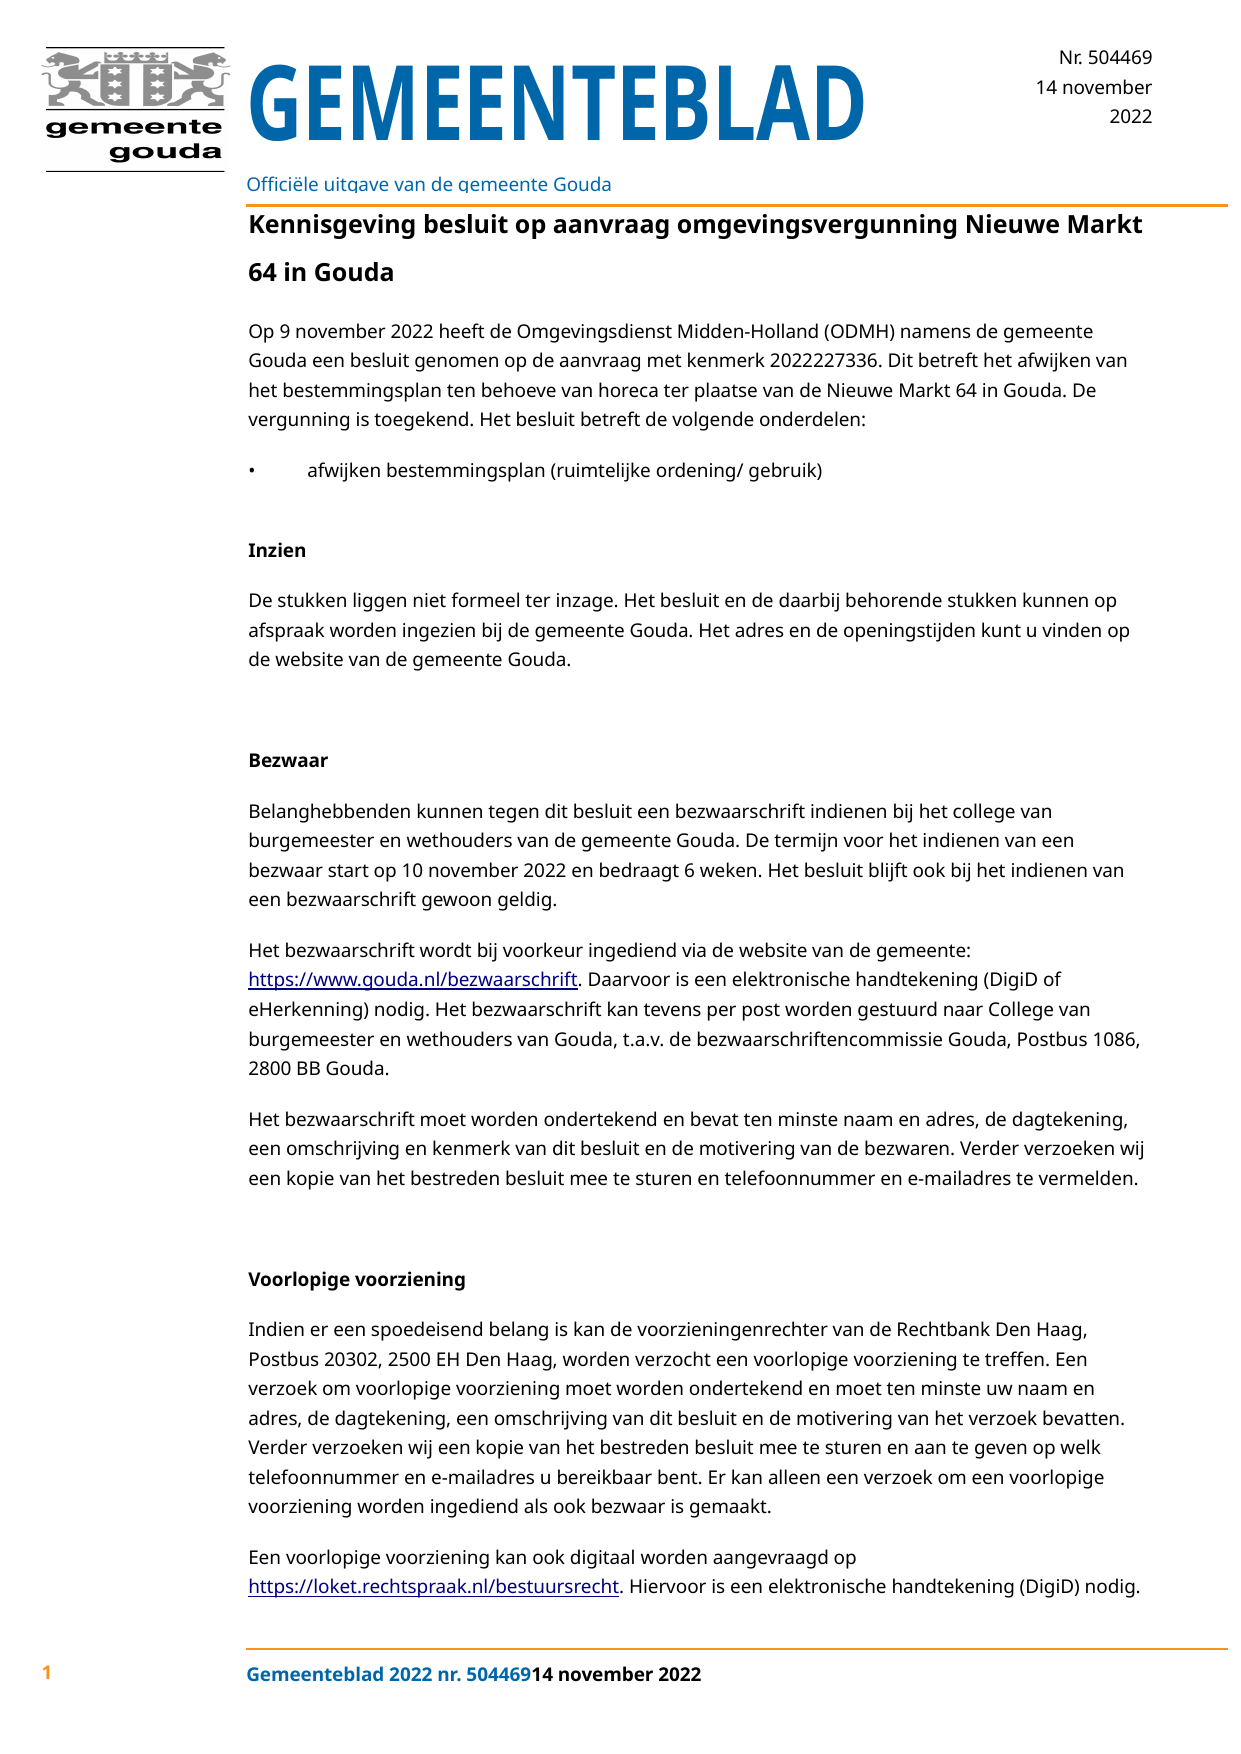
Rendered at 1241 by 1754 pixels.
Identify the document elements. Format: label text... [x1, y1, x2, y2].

text Voorlopige voorziening [248, 1266, 1152, 1292]
text Indien er een spoedeisend belang is kan de voorzieningenrechter van de Rechtbank Den Haag, Postbus 20302, 2500 EH Den Haag, worden verzocht een voorlopige voorziening te treffen. Een verzoek om voorlopige voorziening moet worden ondertekend en moet ten minste uw naam en adres, de dagtekening, een omschrijving van dit besluit en de motivering van het verzoek bevatten. Verder verzoeken wij een kopie van het bestreden besluit mee te sturen en aan te geven op welk telefoonnummer en e-mailadres u bereikbaar bent. Er kan alleen een verzoek om een voorlopige voorziening worden ingediend als ook bezwaar is gemaakt. [248, 1316, 1152, 1519]
text Op 9 november 2022 heeft de Omgevingsdienst Midden-Holland (ODMH) namens de gemeente Gouda een besluit genomen op de aanvraag met kenmerk 2022227336. Dit betreft het afwijken van het bestemmingsplan ten behoeve van horeca ter plaatse van de Nieuwe Markt 64 in Gouda. De vergunning is toegekend. Het besluit betreft de volgende onderdelen: [248, 318, 1152, 432]
text Bezwaar [248, 747, 1152, 773]
text Kennisgeving besluit op aanvraag omgevingsvergunning Nieuwe Markt 64 in Gouda [248, 207, 1152, 288]
text Een voorlopige voorziening kan ook digitaal worden aangevraagd op https://loket.rechtspraak.nl/bestuursrecht. Hiervoor is een elektronische handtekening (DigiD) nodig. [248, 1544, 1152, 1599]
picture [41, 47, 231, 172]
text De stukken liggen niet formeel ter inzage. Het besluit en de daarbij behorende stukken kunnen op afspraak worden ingezien bij de gemeente Gouda. Het adres en de openingstijden kunt u vinden op de website van de gemeente Gouda. [248, 587, 1152, 672]
text Het bezwaarschrift moet worden ondertekend en bevat ten minste naam en adres, de dagtekening, een omschrijving en kenmerk van dit besluit en de motivering van de bezwaren. Verder verzoeken wij een kopie van het bestreden besluit mee te sturen en telefoonnummer en e-mailadres te vermelden. [248, 1106, 1152, 1191]
text Inzien [248, 537, 1152, 563]
text Het bezwaarschrift wordt bij voorkeur ingediend via de website van de gemeente: https://www.gouda.nl/bezwaarschrift. Daarvoor is een elektronische handtekening (DigiD of eHerkenning) nodig. Het bezwaarschrift kan tevens per post worden gestuurd naar College van burgemeester en wethouders van Gouda, t.a.v. de bezwaarschriftencommissie Gouda, Postbus 1086, 2800 BB Gouda. [248, 937, 1152, 1081]
list afwijken bestemmingsplan (ruimtelijke ordening/ gebruik) [248, 457, 1152, 483]
text Belanghebbenden kunnen tegen dit besluit een bezwaarschrift indienen bij het college van burgemeester en wethouders van de gemeente Gouda. De termijn voor het indienen van een bezwaar start op 10 november 2022 en bedraagt 6 weken. Het besluit blijft ook bij het indienen van een bezwaarschrift gewoon geldig. [248, 798, 1152, 912]
